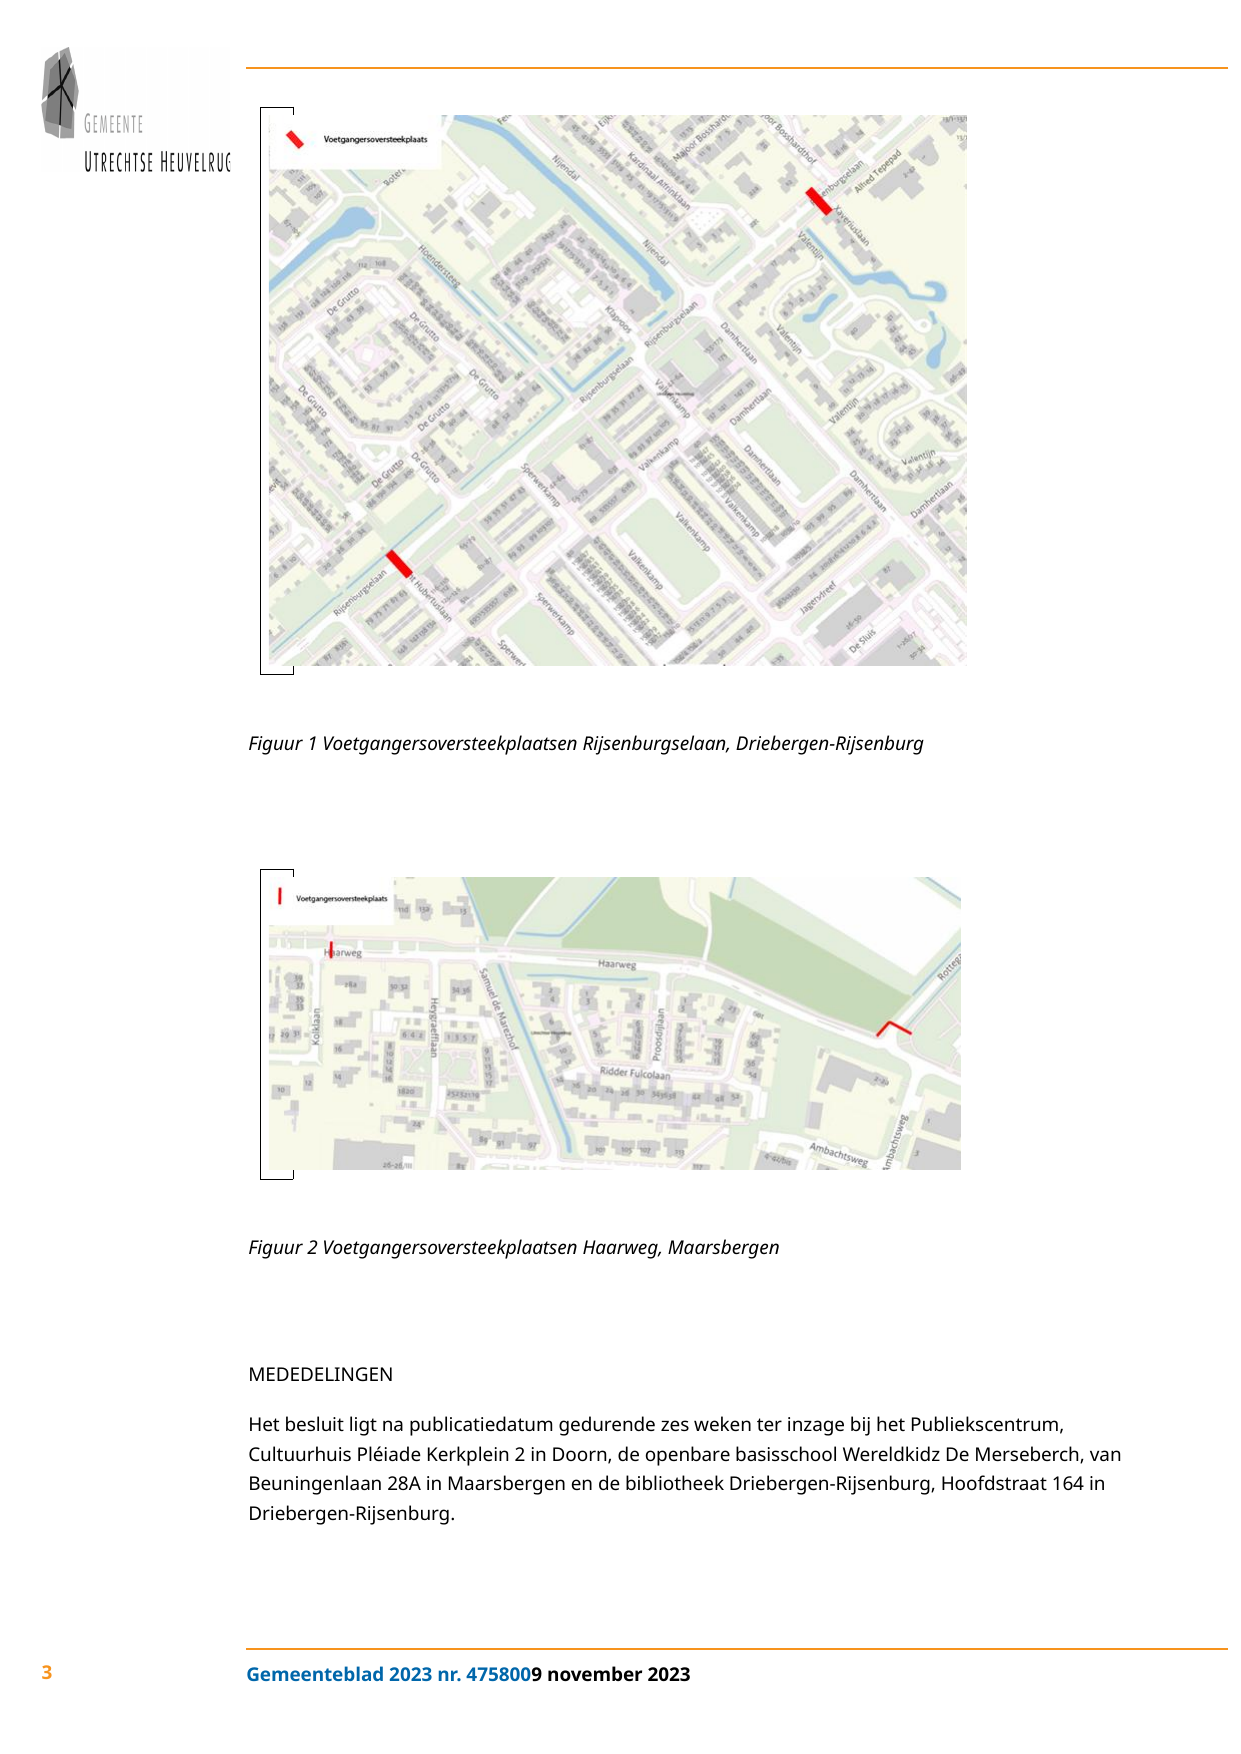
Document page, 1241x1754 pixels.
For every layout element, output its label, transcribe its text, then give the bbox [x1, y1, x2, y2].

picture [268, 877, 961, 1170]
picture [41, 47, 231, 172]
text Het besluit ligt na publicatiedatum gedurende zes weken ter inzage bij het Publiekscentrum, Cultuurhuis Pléiade Kerkplein 2 in Doorn, de openbare basisschool Wereldkidz De Merseberch, van Beuningenlaan 28A in Maarsbergen en de bibliotheek Driebergen-Rijsenburg, Hoofdstraat 164 in Driebergen-Rijsenburg. [248, 1411, 1152, 1526]
text MEDEDELINGEN [248, 1361, 1152, 1387]
text Figuur 1 Voetgangersoversteekplaatsen Rijsenburgselaan, Driebergen-Rijsenburg [248, 730, 1152, 756]
picture [268, 115, 967, 666]
text Figuur 2 Voetgangersoversteekplaatsen Haarweg, Maarsbergen [248, 1234, 1152, 1260]
